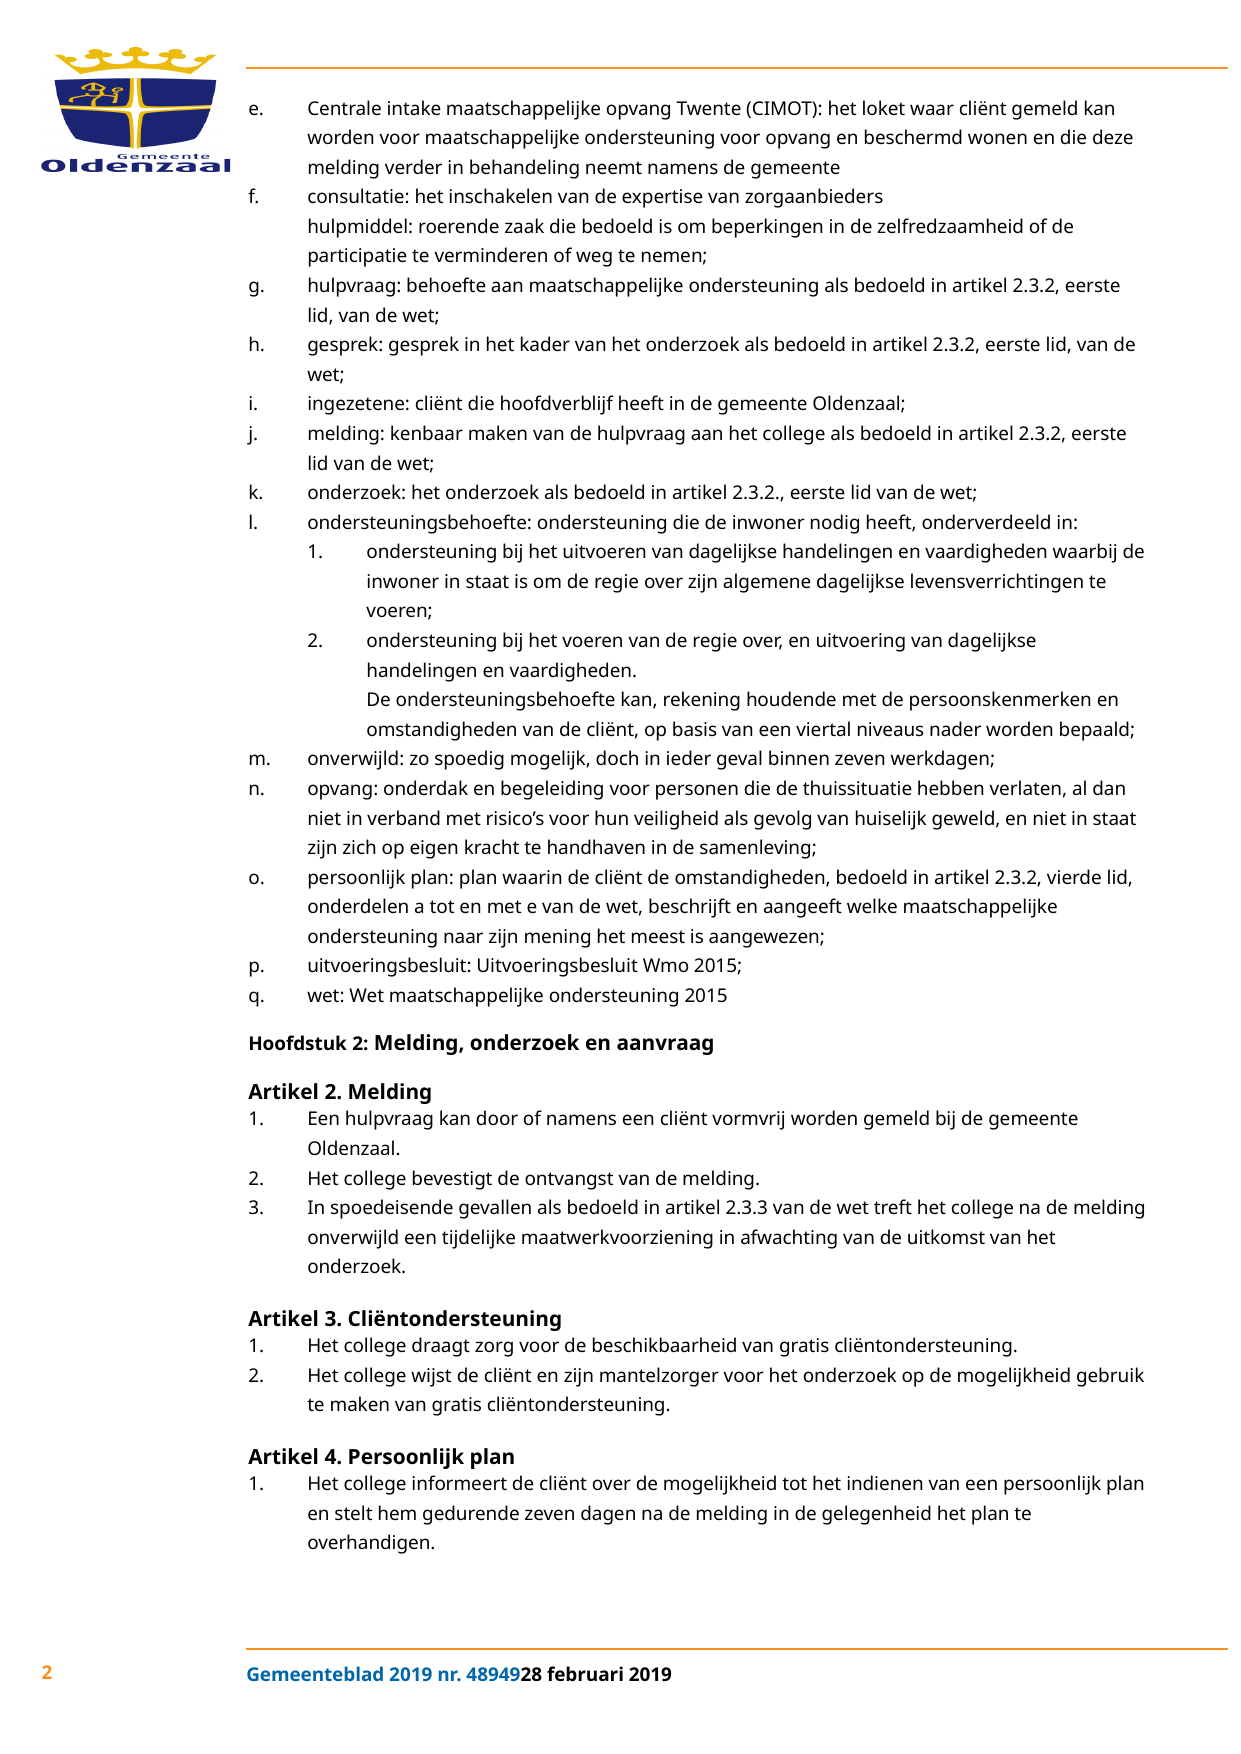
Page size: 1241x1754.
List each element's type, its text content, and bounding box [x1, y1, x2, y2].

list ondersteuning bij het voeren van de regie over, en uitvoering van dagelijkse handelingen en vaardigheden. [307, 627, 1152, 683]
text Artikel 4. Persoonlijk plan [248, 1442, 1152, 1470]
list Het college wijst de cliënt en zijn mantelzorger voor het onderzoek op de mogelijkheid gebruik te maken van gratis cliëntondersteuning. [248, 1362, 1152, 1417]
list Het college informeert de cliënt over de mogelijkheid tot het indienen van een persoonlijk plan en stelt hem gedurende zeven dagen na de melding in de gelegenheid het plan te overhandigen. [248, 1470, 1152, 1555]
list Centrale intake maatschappelijke opvang Twente (CIMOT): het loket waar cliënt gemeld kan worden voor maatschappelijke ondersteuning voor opvang en beschermd wonen en die deze melding verder in behandeling neemt namens de gemeente [248, 95, 1152, 180]
list onderzoek: het onderzoek als bedoeld in artikel 2.3.2., eerste lid van de wet; [248, 479, 1152, 505]
list In spoedeisende gevallen als bedoeld in artikel 2.3.3 van de wet treft het college na de melding onverwijld een tijdelijke maatwerkvoorziening in afwachting van de uitkomst van het onderzoek. [248, 1194, 1152, 1279]
list ingezetene: cliënt die hoofdverblijf heeft in de gemeente Oldenzaal; [248, 391, 1152, 416]
list ondersteuningsbehoefte: ondersteuning die de inwoner nodig heeft, onderverdeeld in: [248, 509, 1152, 535]
picture [41, 47, 231, 172]
list Een hulpvraag kan door of namens een cliënt vormvrij worden gemeld bij de gemeente Oldenzaal. [248, 1106, 1152, 1161]
list gesprek: gesprek in het kader van het onderzoek als bedoeld in artikel 2.3.2, eerste lid, van de wet; [248, 331, 1152, 387]
text Hoofdstuk 2: Melding, onderzoek en aanvraag [248, 1028, 1152, 1056]
list De ondersteuningsbehoefte kan, rekening houdende met de persoonskenmerken en omstandigheden van de cliënt, op basis van een viertal niveaus nader worden bepaald; [307, 686, 1152, 742]
list opvang: onderdak en begeleiding voor personen die de thuissituatie hebben verlaten, al dan niet in verband met risico’s voor hun veiligheid als gevolg van huiselijk geweld, en niet in staat zijn zich op eigen kracht te handhaven in de samenleving; [248, 775, 1152, 860]
list consultatie: het inschakelen van de expertise van zorgaanbieders [248, 183, 1152, 209]
list onverwijld: zo spoedig mogelijk, doch in ieder geval binnen zeven werkdagen; [248, 746, 1152, 771]
list hulpvraag: behoefte aan maatschappelijke ondersteuning als bedoeld in artikel 2.3.2, eerste lid, van de wet; [248, 272, 1152, 328]
list melding: kenbaar maken van de hulpvraag aan het college als bedoeld in artikel 2.3.2, eerste lid van de wet; [248, 420, 1152, 476]
list ondersteuning bij het uitvoeren van dagelijkse handelingen en vaardigheden waarbij de inwoner in staat is om de regie over zijn algemene dagelijkse levensverrichtingen te voeren; [307, 538, 1152, 623]
text Artikel 2. Melding [248, 1077, 1152, 1106]
list uitvoeringsbesluit: Uitvoeringsbesluit Wmo 2015; [248, 953, 1152, 978]
list wet: Wet maatschappelijke ondersteuning 2015 [248, 982, 1152, 1008]
list hulpmiddel: roerende zaak die bedoeld is om beperkingen in de zelfredzaamheid of de participatie te verminderen of weg te nemen; [248, 213, 1152, 268]
list Het college draagt zorg voor de beschikbaarheid van gratis cliëntondersteuning. [248, 1332, 1152, 1358]
text Artikel 3. Cliëntondersteuning [248, 1304, 1152, 1332]
list persoonlijk plan: plan waarin de cliënt de omstandigheden, bedoeld in artikel 2.3.2, vierde lid, onderdelen a tot en met e van de wet, beschrijft en aangeeft welke maatschappelijke ondersteuning naar zijn mening het meest is aangewezen; [248, 864, 1152, 949]
list Het college bevestigt de ontvangst van de melding. [248, 1165, 1152, 1191]
